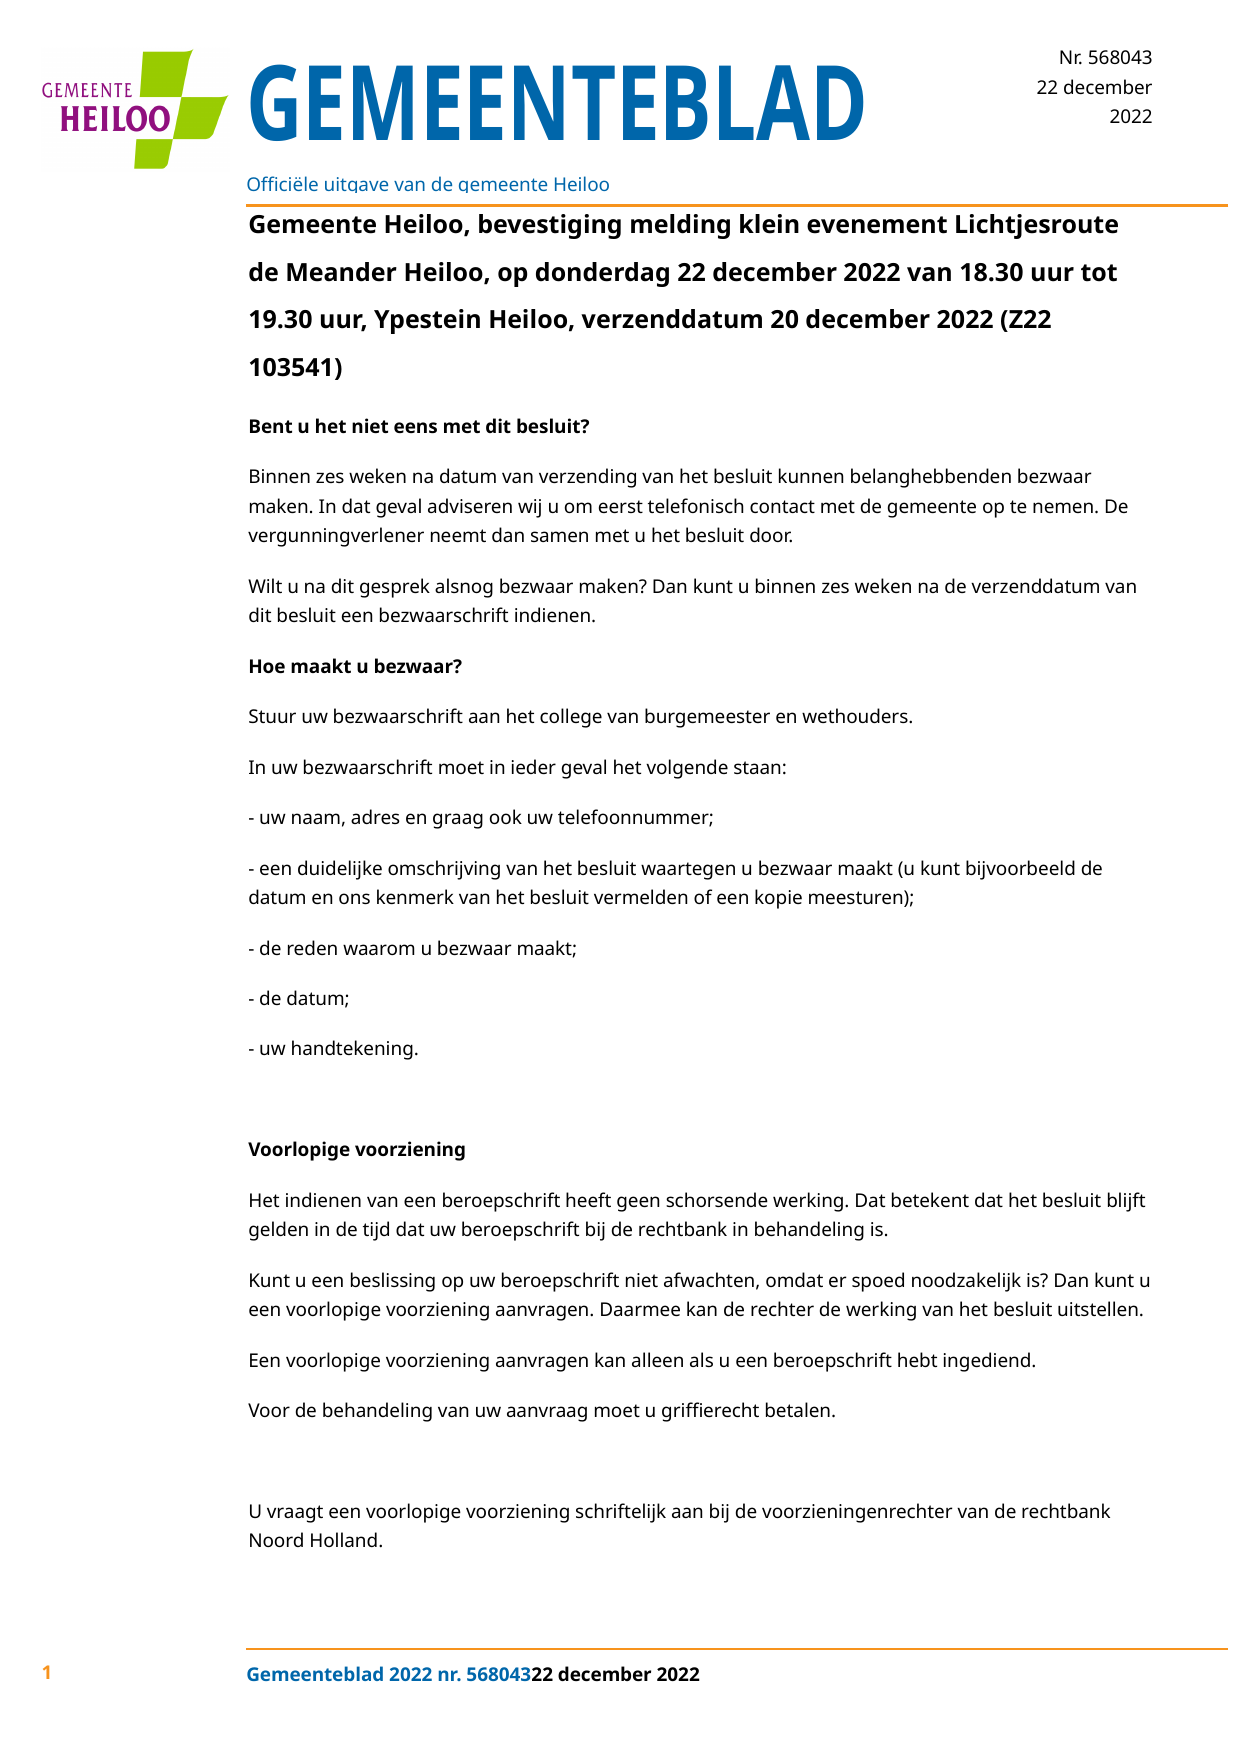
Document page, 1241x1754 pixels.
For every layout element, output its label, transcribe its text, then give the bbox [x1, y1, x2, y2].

text Hoe maakt u bezwaar? [248, 653, 1152, 679]
text Voor de behandeling van uw aanvraag moet u griffierecht betalen. [248, 1397, 1152, 1423]
text - uw naam, adres en graag ook uw telefoonnummer; [248, 804, 1152, 830]
text Een voorlopige voorziening aanvragen kan alleen als u een beroepschrift hebt ingediend. [248, 1347, 1152, 1373]
text Stuur uw bezwaarschrift aan het college van burgemeester en wethouders. [248, 703, 1152, 729]
picture [41, 47, 231, 172]
text Binnen zes weken na datum van verzending van het besluit kunnen belanghebbenden bezwaar maken. In dat geval adviseren wij u om eerst telefonisch contact met de gemeente op te nemen. De vergunningverlener neemt dan samen met u het besluit door. [248, 463, 1152, 548]
text Gemeente Heiloo, bevestiging melding klein evenement Lichtjesroute de Meander Heiloo, op donderdag 22 december 2022 van 18.30 uur tot 19.30 uur, Ypestein Heiloo, verzenddatum 20 december 2022 (Z22 103541) [248, 207, 1152, 384]
text - een duidelijke omschrijving van het besluit waartegen u bezwaar maakt (u kunt bijvoorbeeld de datum en ons kenmerk van het besluit vermelden of een kopie meesturen); [248, 855, 1152, 910]
text Wilt u na dit gesprek alsnog bezwaar maken? Dan kunt u binnen zes weken na de verzenddatum van dit besluit een bezwaarschrift indienen. [248, 573, 1152, 628]
text Het indienen van een beroepschrift heeft geen schorsende werking. Dat betekent dat het besluit blijft gelden in de tijd dat uw beroepschrift bij de rechtbank in behandeling is. [248, 1187, 1152, 1242]
text - de reden waarom u bezwaar maakt; [248, 935, 1152, 961]
text - de datum; [248, 985, 1152, 1011]
text Voorlopige voorziening [248, 1136, 1152, 1162]
text U vraagt een voorlopige voorziening schriftelijk aan bij de voorzieningenrechter van de rechtbank Noord Holland. [248, 1498, 1152, 1553]
text In uw bezwaarschrift moet in ieder geval het volgende staan: [248, 754, 1152, 780]
text Bent u het niet eens met dit besluit? [248, 413, 1152, 439]
text - uw handtekening. [248, 1036, 1152, 1061]
text Kunt u een beslissing op uw beroepschrift niet afwachten, omdat er spoed noodzakelijk is? Dan kunt u een voorlopige voorziening aanvragen. Daarmee kan de rechter de werking van het besluit uitstellen. [248, 1267, 1152, 1322]
